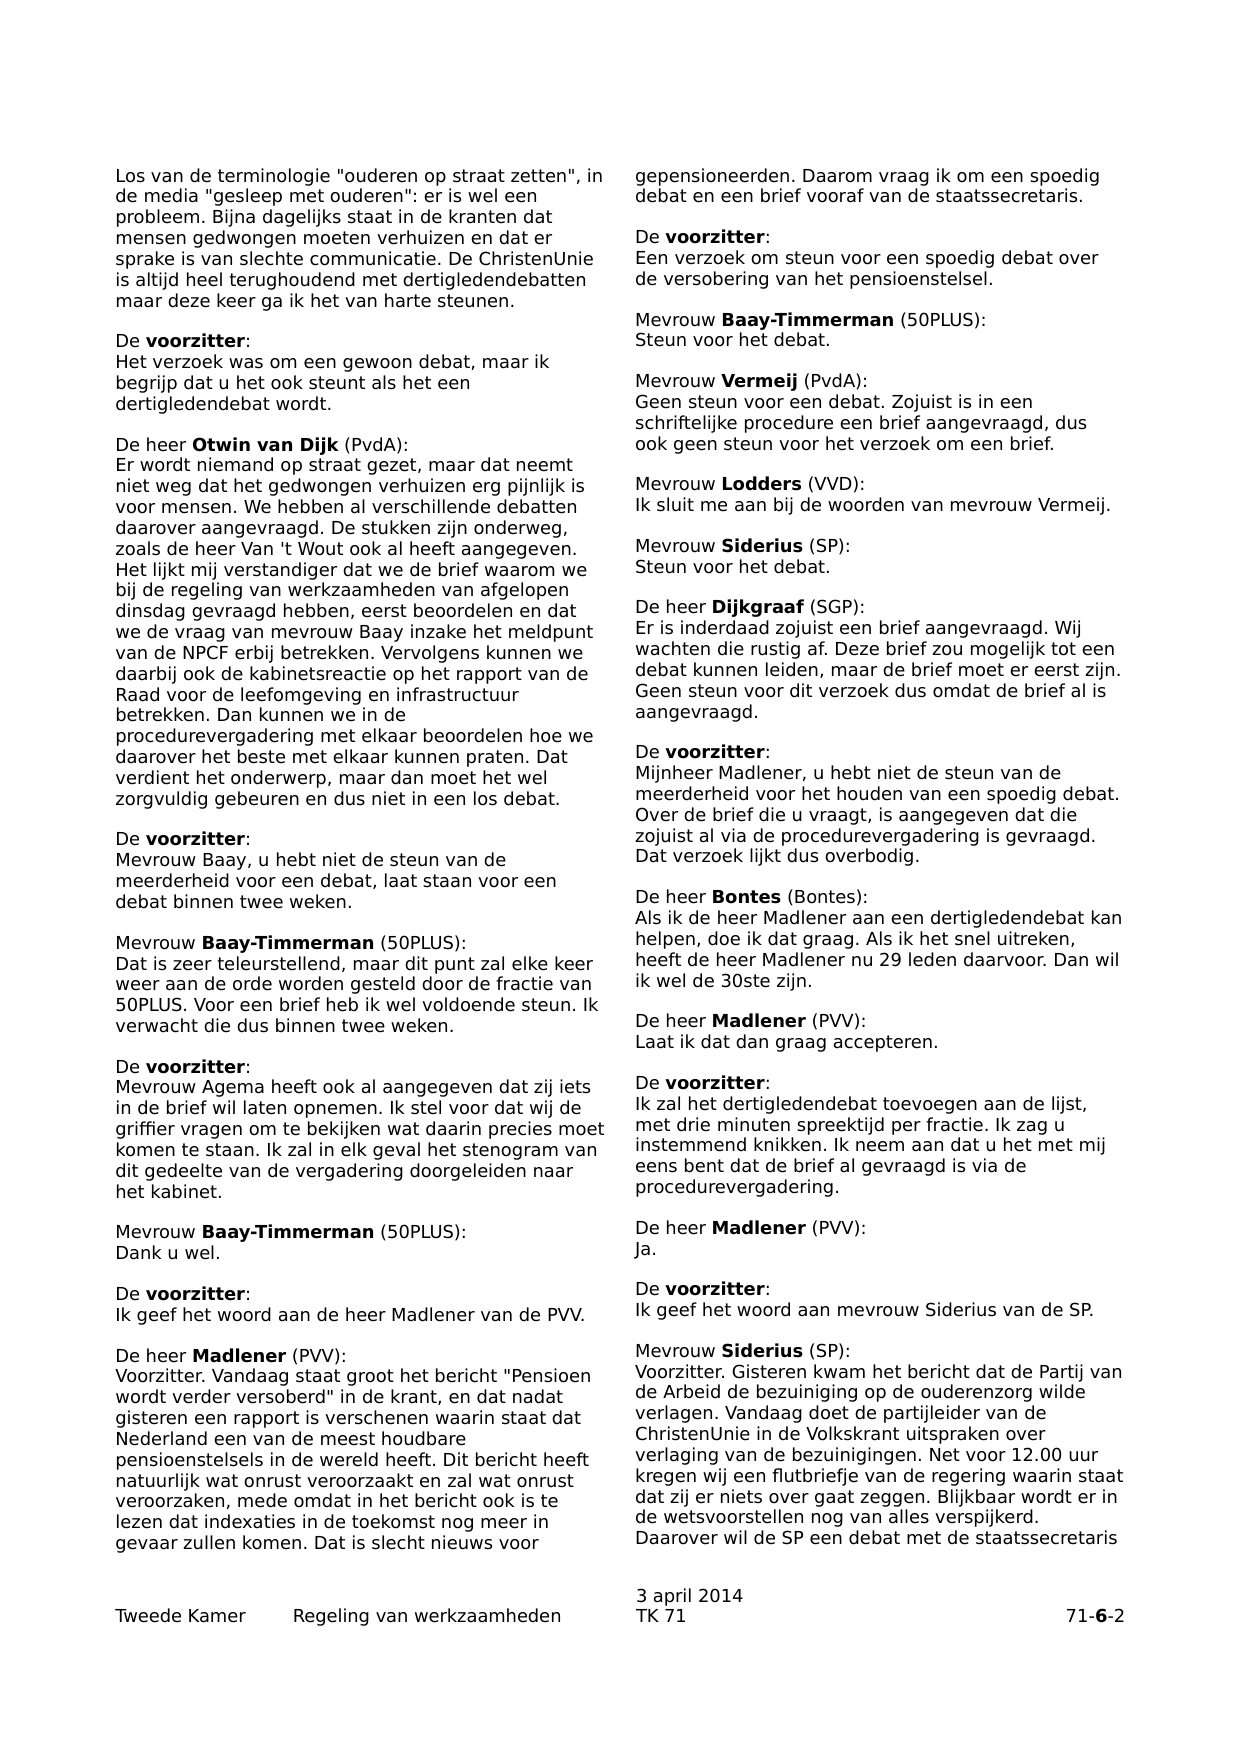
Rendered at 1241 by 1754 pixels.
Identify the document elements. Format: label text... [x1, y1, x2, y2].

text De heer Otwin van Dijk (PvdA): [115, 434, 605, 455]
text Een verzoek om steun voor een spoedig debat over de versobering van het pensioenstelsel. [635, 248, 1125, 289]
text Mijnheer Madlener, u hebt niet de steun van de meerderheid voor het houden van een spoedig debat. Over de brief die u vraagt, is aangegeven dat die zojuist al via de procedurevergadering is gevraagd. Dat verzoek lijkt dus overbodig. [635, 763, 1125, 867]
text De voorzitter: [115, 1057, 605, 1077]
text Mevrouw Agema heeft ook al aangegeven dat zij iets in de brief wil laten opnemen. Ik stel voor dat wij de griffier vragen om te bekijken wat daarin precies moet komen te staan. Ik zal in elk geval het stenogram van dit gedeelte van de vergadering doorgeleiden naar het kabinet. [115, 1077, 605, 1202]
text Als ik de heer Madlener aan een dertigledendebat kan helpen, doe ik dat graag. Als ik het snel uitreken, heeft de heer Madlener nu 29 leden daarvoor. Dan wil ik wel de 30ste zijn. [635, 908, 1125, 991]
text De voorzitter: [635, 1073, 1125, 1093]
text Laat ik dat dan graag accepteren. [635, 1032, 1125, 1053]
text Ik sluit me aan bij de woorden van mevrouw Vermeij. [635, 495, 1125, 516]
text De voorzitter: [635, 742, 1125, 763]
text gepensioneerden. Daarom vraag ik om een spoedig debat en een brief vooraf van de staatssecretaris. [635, 165, 1125, 207]
text Mevrouw Siderius (SP): [635, 1341, 1125, 1361]
text De voorzitter: [115, 1284, 605, 1304]
text Mevrouw Baay-Timmerman (50PLUS): [115, 932, 605, 953]
text De voorzitter: [635, 227, 1125, 248]
text Voorzitter. Gisteren kwam het bericht dat de Partij van de Arbeid de bezuiniging op de ouderenzorg wilde verlagen. Vandaag doet de partijleider van de ChristenUnie in de Volkskrant uitspraken over verlaging van de bezuinigingen. Net voor 12.00 uur kregen wij een flutbriefje van de regering waarin staat dat zij er niets over gaat zeggen. Blijkbaar wordt er in de wetsvoorstellen nog van alles verspijkerd. Daarover wil de SP een debat met de staatssecretaris [635, 1361, 1125, 1549]
text Mevrouw Vermeij (PvdA): [635, 371, 1125, 392]
text Mevrouw Baay-Timmerman (50PLUS): [115, 1222, 605, 1243]
text De heer Madlener (PVV): [115, 1345, 605, 1366]
text De heer Madlener (PVV): [635, 1011, 1125, 1032]
text Ik geef het woord aan de heer Madlener van de PVV. [115, 1304, 605, 1325]
text De voorzitter: [115, 829, 605, 850]
text Mevrouw Baay, u hebt niet de steun van de meerderheid voor een debat, laat staan voor een debat binnen twee weken. [115, 850, 605, 912]
text Er wordt niemand op straat gezet, maar dat neemt niet weg dat het gedwongen verhuizen erg pijnlijk is voor mensen. We hebben al verschillende debatten daarover aangevraagd. De stukken zijn onderweg, zoals de heer Van 't Wout ook al heeft aangegeven. Het lijkt mij verstandiger dat we de brief waarom we bij de regeling van werkzaamheden van afgelopen dinsdag gevraagd hebben, eerst beoordelen en dat we de vraag van mevrouw Baay inzake het meldpunt van de NPCF erbij betrekken. Vervolgens kunnen we daarbij ook de kabinetsreactie op het rapport van de Raad voor de leefomgeving en infrastructuur betrekken. Dan kunnen we in de procedurevergadering met elkaar beoordelen hoe we daarover het beste met elkaar kunnen praten. Dat verdient het onderwerp, maar dan moet het wel zorgvuldig gebeuren en dus niet in een los debat. [115, 455, 605, 809]
text De voorzitter: [635, 1279, 1125, 1300]
text De voorzitter: [115, 331, 605, 352]
text Het verzoek was om een gewoon debat, maar ik begrijp dat u het ook steunt als het een dertigledendebat wordt. [115, 352, 605, 414]
text De heer Dijkgraaf (SGP): [635, 597, 1125, 618]
text Dank u wel. [115, 1243, 605, 1264]
text Ik zal het dertigledendebat toevoegen aan de lijst, met drie minuten spreektijd per fractie. Ik zag u instemmend knikken. Ik neem aan dat u het met mij eens bent dat de brief al gevraagd is via de procedurevergadering. [635, 1093, 1125, 1198]
text Ja. [635, 1238, 1125, 1259]
text Ik geef het woord aan mevrouw Siderius van de SP. [635, 1300, 1125, 1321]
text De heer Bontes (Bontes): [635, 887, 1125, 908]
text Mevrouw Baay-Timmerman (50PLUS): [635, 309, 1125, 330]
text Er is inderdaad zojuist een brief aangevraagd. Wij wachten die rustig af. Deze brief zou mogelijk tot een debat kunnen leiden, maar de brief moet er eerst zijn. Geen steun voor dit verzoek dus omdat de brief al is aangevraagd. [635, 618, 1125, 722]
text Geen steun voor een debat. Zojuist is in een schriftelijke procedure een brief aangevraagd, dus ook geen steun voor het verzoek om een brief. [635, 392, 1125, 454]
text Dat is zeer teleurstellend, maar dit punt zal elke keer weer aan de orde worden gesteld door de fractie van 50PLUS. Voor een brief heb ik wel voldoende steun. Ik verwacht die dus binnen twee weken. [115, 953, 605, 1037]
text Steun voor het debat. [635, 556, 1125, 577]
text Mevrouw Lodders (VVD): [635, 474, 1125, 495]
text Mevrouw Siderius (SP): [635, 536, 1125, 556]
text Los van de terminologie "ouderen op straat zetten", in de media "gesleep met ouderen": er is wel een probleem. Bijna dagelijks staat in de kranten dat mensen gedwongen moeten verhuizen en dat er sprake is van slechte communicatie. De ChristenUnie is altijd heel terughoudend met dertigledendebatten maar deze keer ga ik het van harte steunen. [115, 165, 605, 311]
text Voorzitter. Vandaag staat groot het bericht "Pensioen wordt verder versoberd" in de krant, en dat nadat gisteren een rapport is verschenen waarin staat dat Nederland een van de meest houdbare pensioenstelsels in de wereld heeft. Dit bericht heeft natuurlijk wat onrust veroorzaakt en zal wat onrust veroorzaken, mede omdat in het bericht ook is te lezen dat indexaties in de toekomst nog meer in gevaar zullen komen. Dat is slecht nieuws voor [115, 1366, 605, 1554]
text Steun voor het debat. [635, 330, 1125, 351]
text De heer Madlener (PVV): [635, 1218, 1125, 1238]
